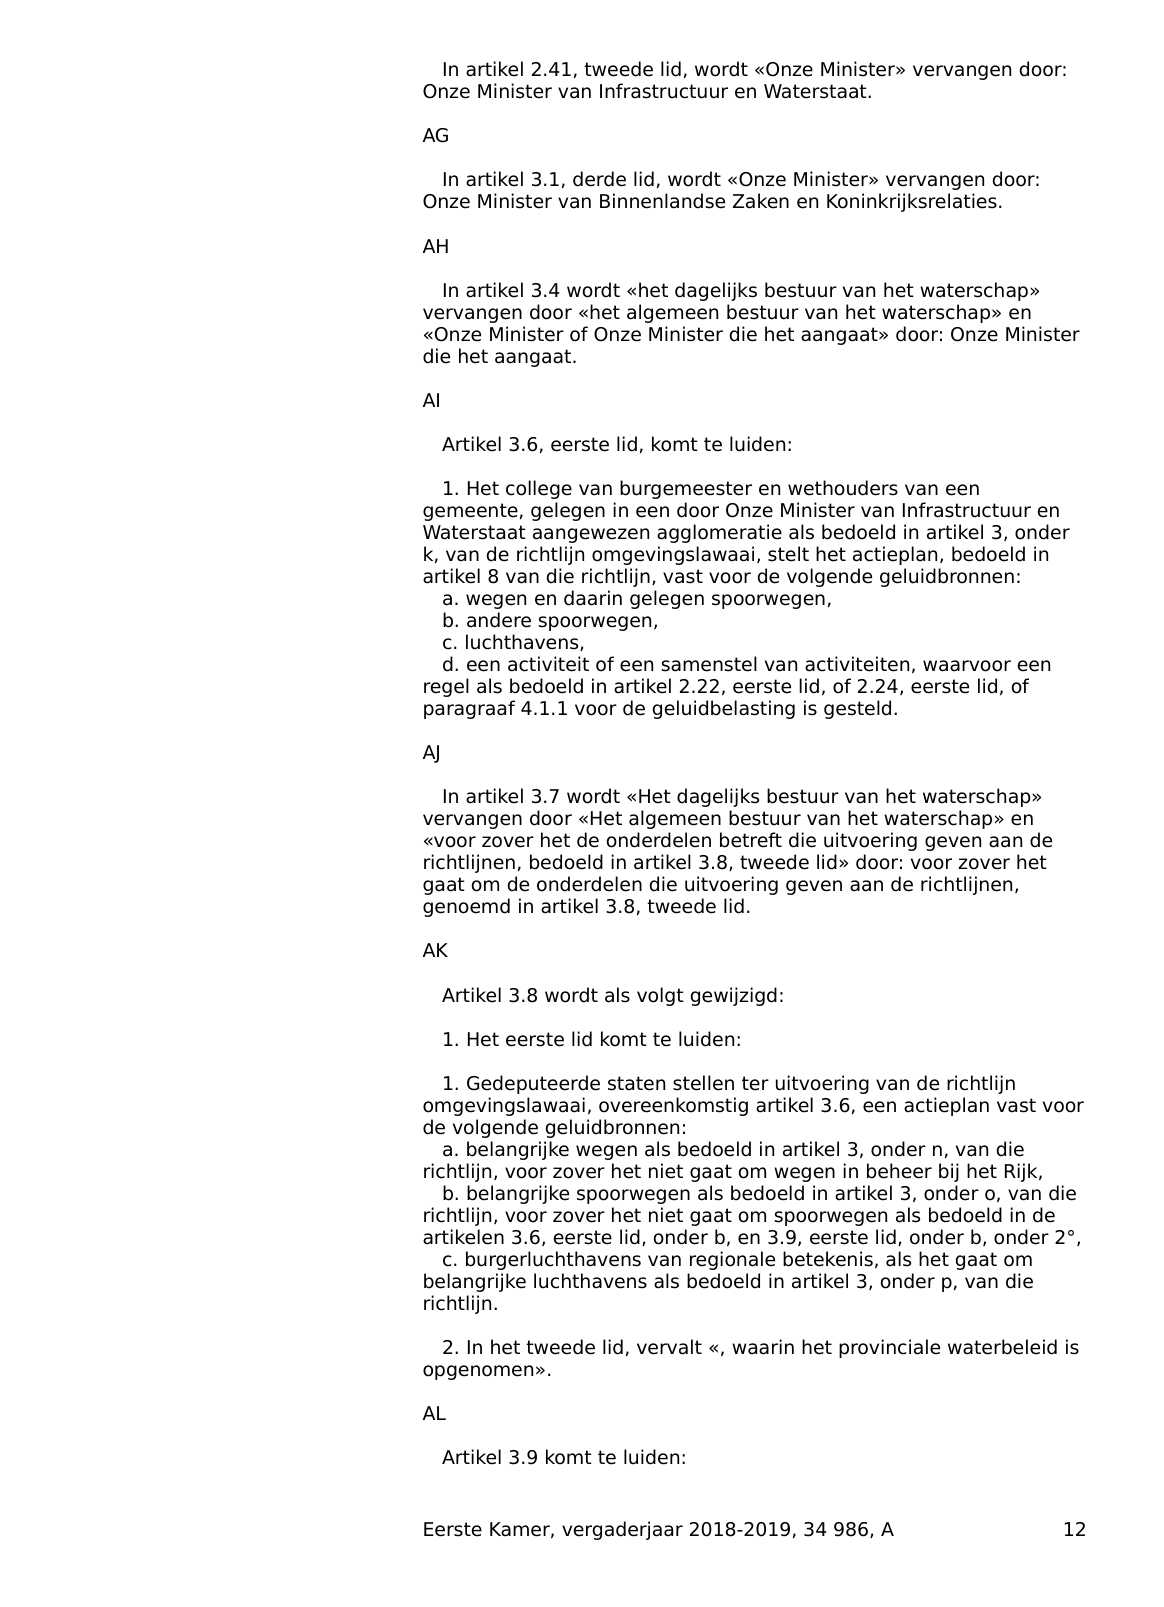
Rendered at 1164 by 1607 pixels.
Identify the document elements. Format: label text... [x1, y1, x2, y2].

text b. andere spoorwegen, [422, 610, 1087, 632]
text 1. Het college van burgemeester en wethouders van een gemeente, gelegen in een door Onze Minister van Infrastructuur en Waterstaat aangewezen agglomeratie als bedoeld in artikel 3, onder k, van de richtlijn omgevingslawaai, stelt het actieplan, bedoeld in artikel 8 van die richtlijn, vast voor de volgende geluidbronnen: [422, 478, 1087, 588]
text d. een activiteit of een samenstel van activiteiten, waarvoor een regel als bedoeld in artikel 2.22, eerste lid, of 2.24, eerste lid, of paragraaf 4.1.1 voor de geluidbelasting is gesteld. [422, 654, 1087, 720]
text AH [422, 236, 1087, 257]
text Artikel 3.6, eerste lid, komt te luiden: [422, 434, 1087, 456]
text Artikel 3.9 komt te luiden: [422, 1447, 1087, 1469]
text In artikel 2.41, tweede lid, wordt «Onze Minister» vervangen door: Onze Minister van Infrastructuur en Waterstaat. [422, 59, 1087, 103]
text b. belangrijke spoorwegen als bedoeld in artikel 3, onder o, van die richtlijn, voor zover het niet gaat om spoorwegen als bedoeld in de artikelen 3.6, eerste lid, onder b, en 3.9, eerste lid, onder b, onder 2°, [422, 1183, 1087, 1249]
text AG [422, 125, 1087, 147]
text In artikel 3.4 wordt «het dagelijks bestuur van het waterschap» vervangen door «het algemeen bestuur van het waterschap» en «Onze Minister of Onze Minister die het aangaat» door: Onze Minister die het aangaat. [422, 280, 1087, 368]
text c. luchthavens, [422, 632, 1087, 654]
text a. wegen en daarin gelegen spoorwegen, [422, 588, 1087, 610]
text AL [422, 1403, 1087, 1425]
text 1. Gedeputeerde staten stellen ter uitvoering van de richtlijn omgevingslawaai, overeenkomstig artikel 3.6, een actieplan vast voor de volgende geluidbronnen: [422, 1073, 1087, 1139]
text Artikel 3.8 wordt als volgt gewijzigd: [422, 984, 1087, 1006]
text AK [422, 940, 1087, 962]
text c. burgerluchthavens van regionale betekenis, als het gaat om belangrijke luchthavens als bedoeld in artikel 3, onder p, van die richtlijn. [422, 1249, 1087, 1314]
text AJ [422, 742, 1087, 764]
text In artikel 3.7 wordt «Het dagelijks bestuur van het waterschap» vervangen door «Het algemeen bestuur van het waterschap» en «voor zover het de onderdelen betreft die uitvoering geven aan de richtlijnen, bedoeld in artikel 3.8, tweede lid» door: voor zover het gaat om de onderdelen die uitvoering geven aan de richtlijnen, genoemd in artikel 3.8, tweede lid. [422, 786, 1087, 918]
text a. belangrijke wegen als bedoeld in artikel 3, onder n, van die richtlijn, voor zover het niet gaat om wegen in beheer bij het Rijk, [422, 1139, 1087, 1183]
text AI [422, 390, 1087, 412]
text 2. In het tweede lid, vervalt «, waarin het provinciale waterbeleid is opgenomen». [422, 1337, 1087, 1381]
text In artikel 3.1, derde lid, wordt «Onze Minister» vervangen door: Onze Minister van Binnenlandse Zaken en Koninkrijksrelaties. [422, 169, 1087, 213]
text 1. Het eerste lid komt te luiden: [422, 1029, 1087, 1051]
